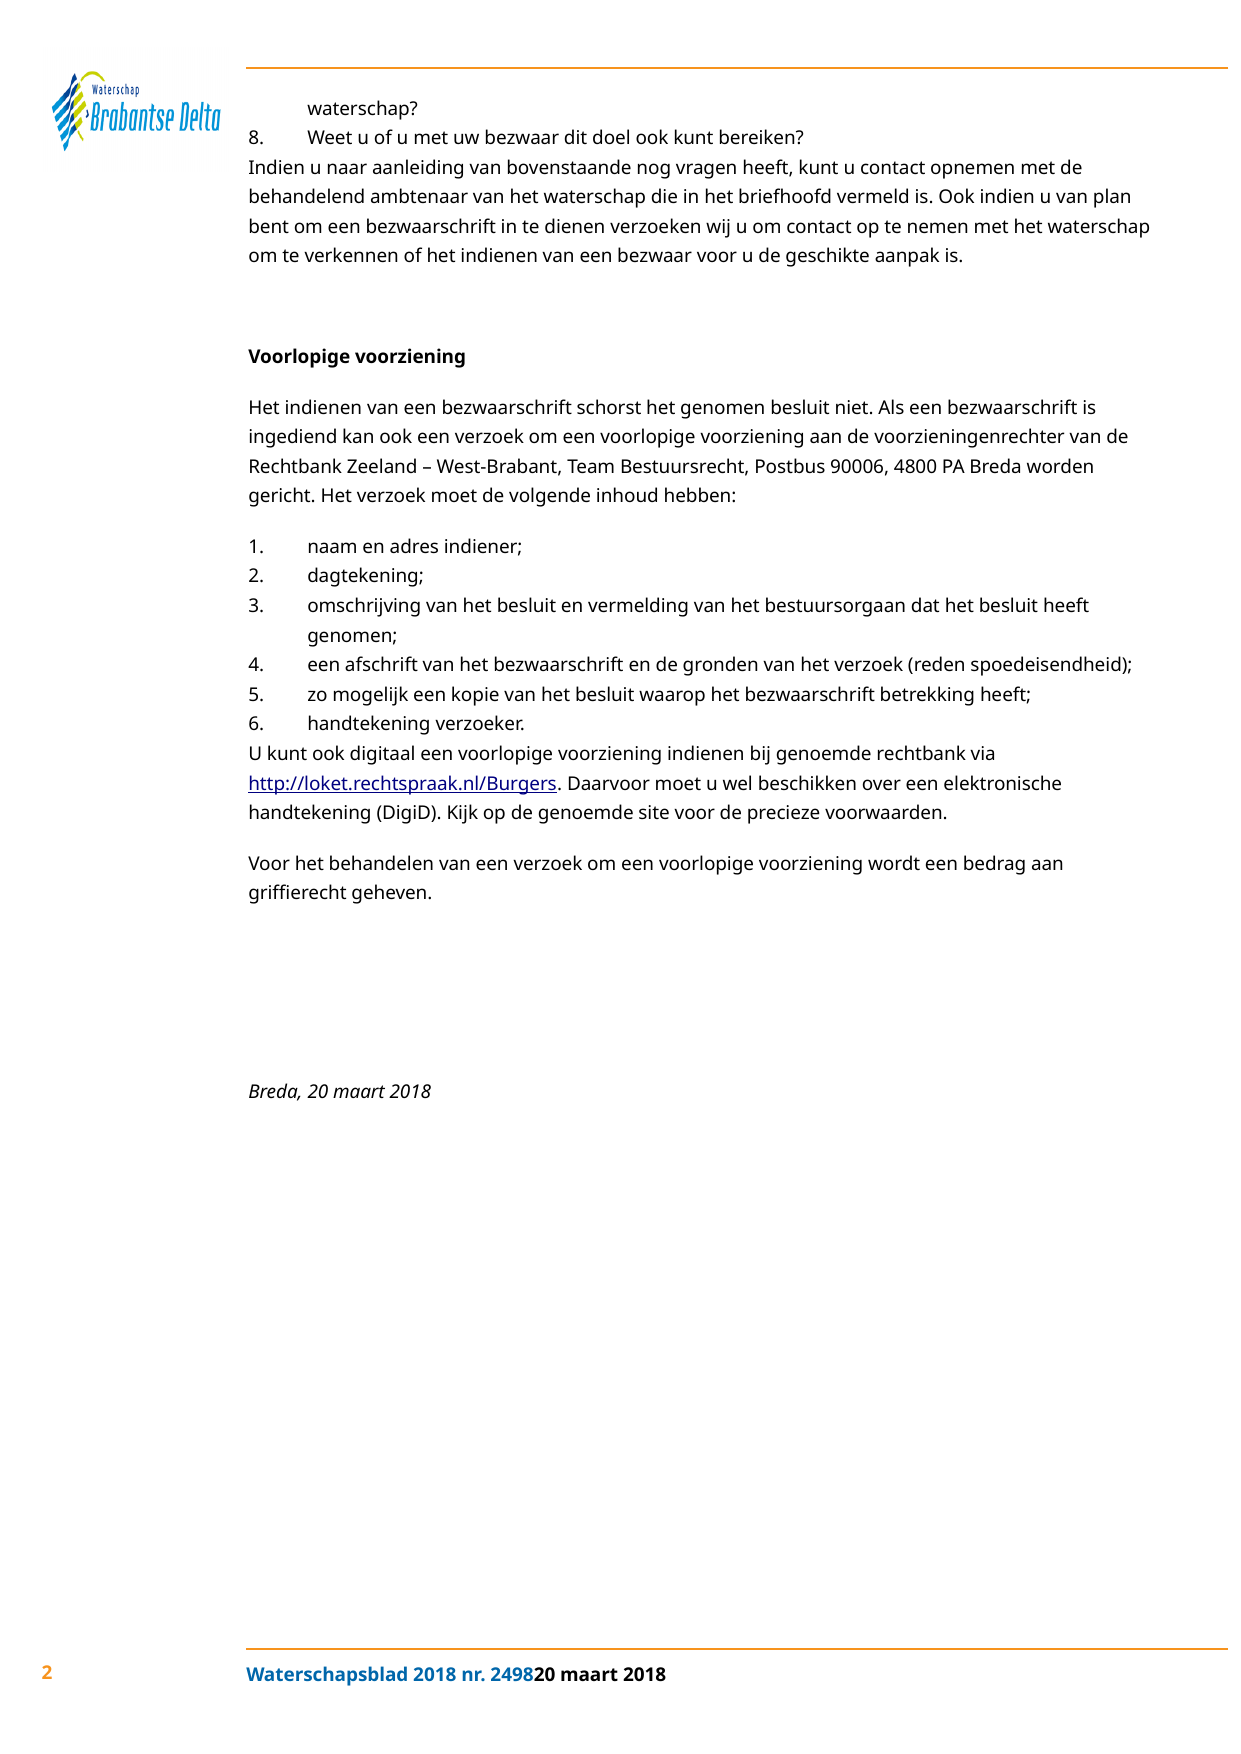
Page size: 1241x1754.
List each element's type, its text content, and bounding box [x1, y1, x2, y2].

text Breda, 20 maart 2018 [248, 1078, 1152, 1104]
text Het indienen van een bezwaarschrift schorst het genomen besluit niet. Als een bezwaarschrift is ingediend kan ook een verzoek om een voorlopige voorziening aan de voorzieningenrechter van de Rechtbank Zeeland – West-Brabant, Team Bestuursrecht, Postbus 90006, 4800 PA Breda worden gericht. Het verzoek moet de volgende inhoud hebben: [248, 394, 1152, 508]
list dagtekening; [248, 563, 1152, 588]
text Indien u naar aanleiding van bovenstaande nog vragen heeft, kunt u contact opnemen met de behandelend ambtenaar van het waterschap die in het briefhoofd vermeld is. Ook indien u van plan bent om een bezwaarschrift in te dienen verzoeken wij u om contact op te nemen met het waterschap om te verkennen of het indienen van een bezwaar voor u de geschikte aanpak is. [248, 154, 1152, 268]
text Voorlopige voorziening [248, 343, 1152, 369]
list omschrijving van het besluit en vermelding van het bestuursorgaan dat het besluit heeft genomen; [248, 592, 1152, 648]
list naam en adres indiener; [248, 533, 1152, 559]
list handtekening verzoeker. [248, 711, 1152, 736]
list zo mogelijk een kopie van het besluit waarop het bezwaarschrift betrekking heeft; [248, 681, 1152, 707]
list een afschrift van het bezwaarschrift en de gronden van het verzoek (reden spoedeisendheid); [248, 651, 1152, 677]
text U kunt ook digitaal een voorlopige voorziening indienen bij genoemde rechtbank via http://loket.rechtspraak.nl/Burgers. Daarvoor moet u wel beschikken over een elektronische handtekening (DigiD). Kijk op de genoemde site voor de precieze voorwaarden. [248, 740, 1152, 825]
picture [41, 47, 231, 172]
list Weet u of u met uw bezwaar dit doel ook kunt bereiken? [248, 124, 1152, 150]
list waterschap? [248, 95, 1152, 121]
text Voor het behandelen van een verzoek om een voorlopige voorziening wordt een bedrag aan griffierecht geheven. [248, 850, 1152, 905]
